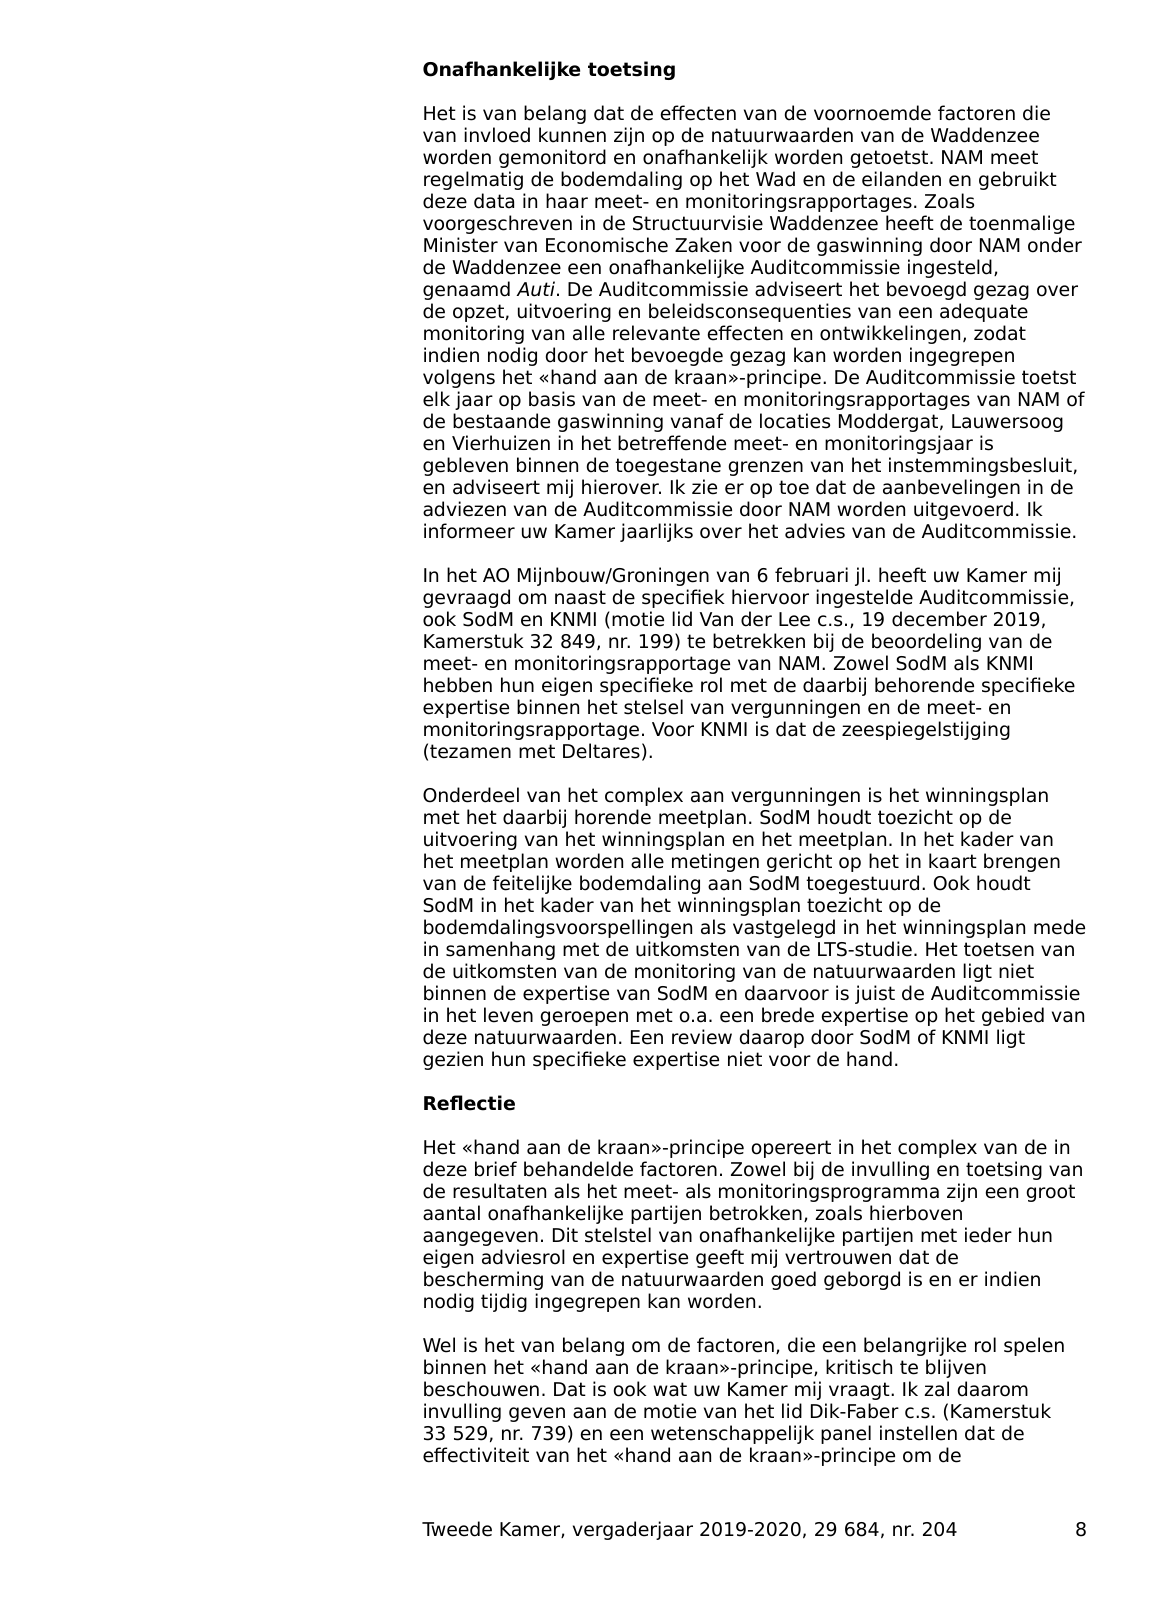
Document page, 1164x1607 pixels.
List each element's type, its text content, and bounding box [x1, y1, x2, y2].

text Wel is het van belang om de factoren, die een belangrijke rol spelen binnen het «hand aan de kraan»-principe, kritisch te blijven beschouwen. Dat is ook wat uw Kamer mij vraagt. Ik zal daarom invulling geven aan de motie van het lid Dik-Faber c.s. (Kamerstuk 33 529, nr. 739) en een wetenschappelijk panel instellen dat de effectiviteit van het «hand aan de kraan»-principe om de [422, 1335, 1087, 1467]
text In het AO Mijnbouw/Groningen van 6 februari jl. heeft uw Kamer mij gevraagd om naast de specifiek hiervoor ingestelde Auditcommissie, ook SodM en KNMI (motie lid Van der Lee c.s., 19 december 2019, Kamerstuk 32 849, nr. 199) te betrekken bij de beoordeling van de meet- en monitoringsrapportage van NAM. Zowel SodM als KNMI hebben hun eigen specifieke rol met de daarbij behorende specifieke expertise binnen het stelsel van vergunningen en de meet- en monitoringsrapportage. Voor KNMI is dat de zeespiegelstijging (tezamen met Deltares). [422, 565, 1087, 763]
text Onderdeel van het complex aan vergunningen is het winningsplan met het daarbij horende meetplan. SodM houdt toezicht op de uitvoering van het winningsplan en het meetplan. In het kader van het meetplan worden alle metingen gericht op het in kaart brengen van de feitelijke bodemdaling aan SodM toegestuurd. Ook houdt SodM in het kader van het winningsplan toezicht op de bodemdalingsvoorspellingen als vastgelegd in het winningsplan mede in samenhang met de uitkomsten van de LTS-studie. Het toetsen van de uitkomsten van de monitoring van de natuurwaarden ligt niet binnen de expertise van SodM en daarvoor is juist de Auditcommissie in het leven geroepen met o.a. een brede expertise op het gebied van deze natuurwaarden. Een review daarop door SodM of KNMI ligt gezien hun specifieke expertise niet voor de hand. [422, 785, 1087, 1071]
text Het «hand aan de kraan»-principe opereert in het complex van de in deze brief behandelde factoren. Zowel bij de invulling en toetsing van de resultaten als het meet- als monitoringsprogramma zijn een groot aantal onafhankelijke partijen betrokken, zoals hierboven aangegeven. Dit stelstel van onafhankelijke partijen met ieder hun eigen adviesrol en expertise geeft mij vertrouwen dat de bescherming van de natuurwaarden goed geborgd is en er indien nodig tijdig ingegrepen kan worden. [422, 1137, 1087, 1313]
subtitle Onafhankelijke toetsing [422, 59, 1087, 81]
text Het is van belang dat de effecten van de voornoemde factoren die van invloed kunnen zijn op de natuurwaarden van de Waddenzee worden gemonitord en onafhankelijk worden getoetst. NAM meet regelmatig de bodemdaling op het Wad en de eilanden en gebruikt deze data in haar meet- en monitoringsrapportages. Zoals voorgeschreven in de Structuurvisie Waddenzee heeft de toenmalige Minister van Economische Zaken voor de gaswinning door NAM onder de Waddenzee een onafhankelijke Auditcommissie ingesteld, genaamd Auti. De Auditcommissie adviseert het bevoegd gezag over de opzet, uitvoering en beleidsconsequenties van een adequate monitoring van alle relevante effecten en ontwikkelingen, zodat indien nodig door het bevoegde gezag kan worden ingegrepen volgens het «hand aan de kraan»-principe. De Auditcommissie toetst elk jaar op basis van de meet- en monitoringsrapportages van NAM of de bestaande gaswinning vanaf de locaties Moddergat, Lauwersoog en Vierhuizen in het betreffende meet- en monitoringsjaar is gebleven binnen de toegestane grenzen van het instemmingsbesluit, en adviseert mij hierover. Ik zie er op toe dat de aanbevelingen in de adviezen van de Auditcommissie door NAM worden uitgevoerd. Ik informeer uw Kamer jaarlijks over het advies van de Auditcommissie. [422, 103, 1087, 543]
subtitle Reflectie [422, 1093, 1087, 1115]
